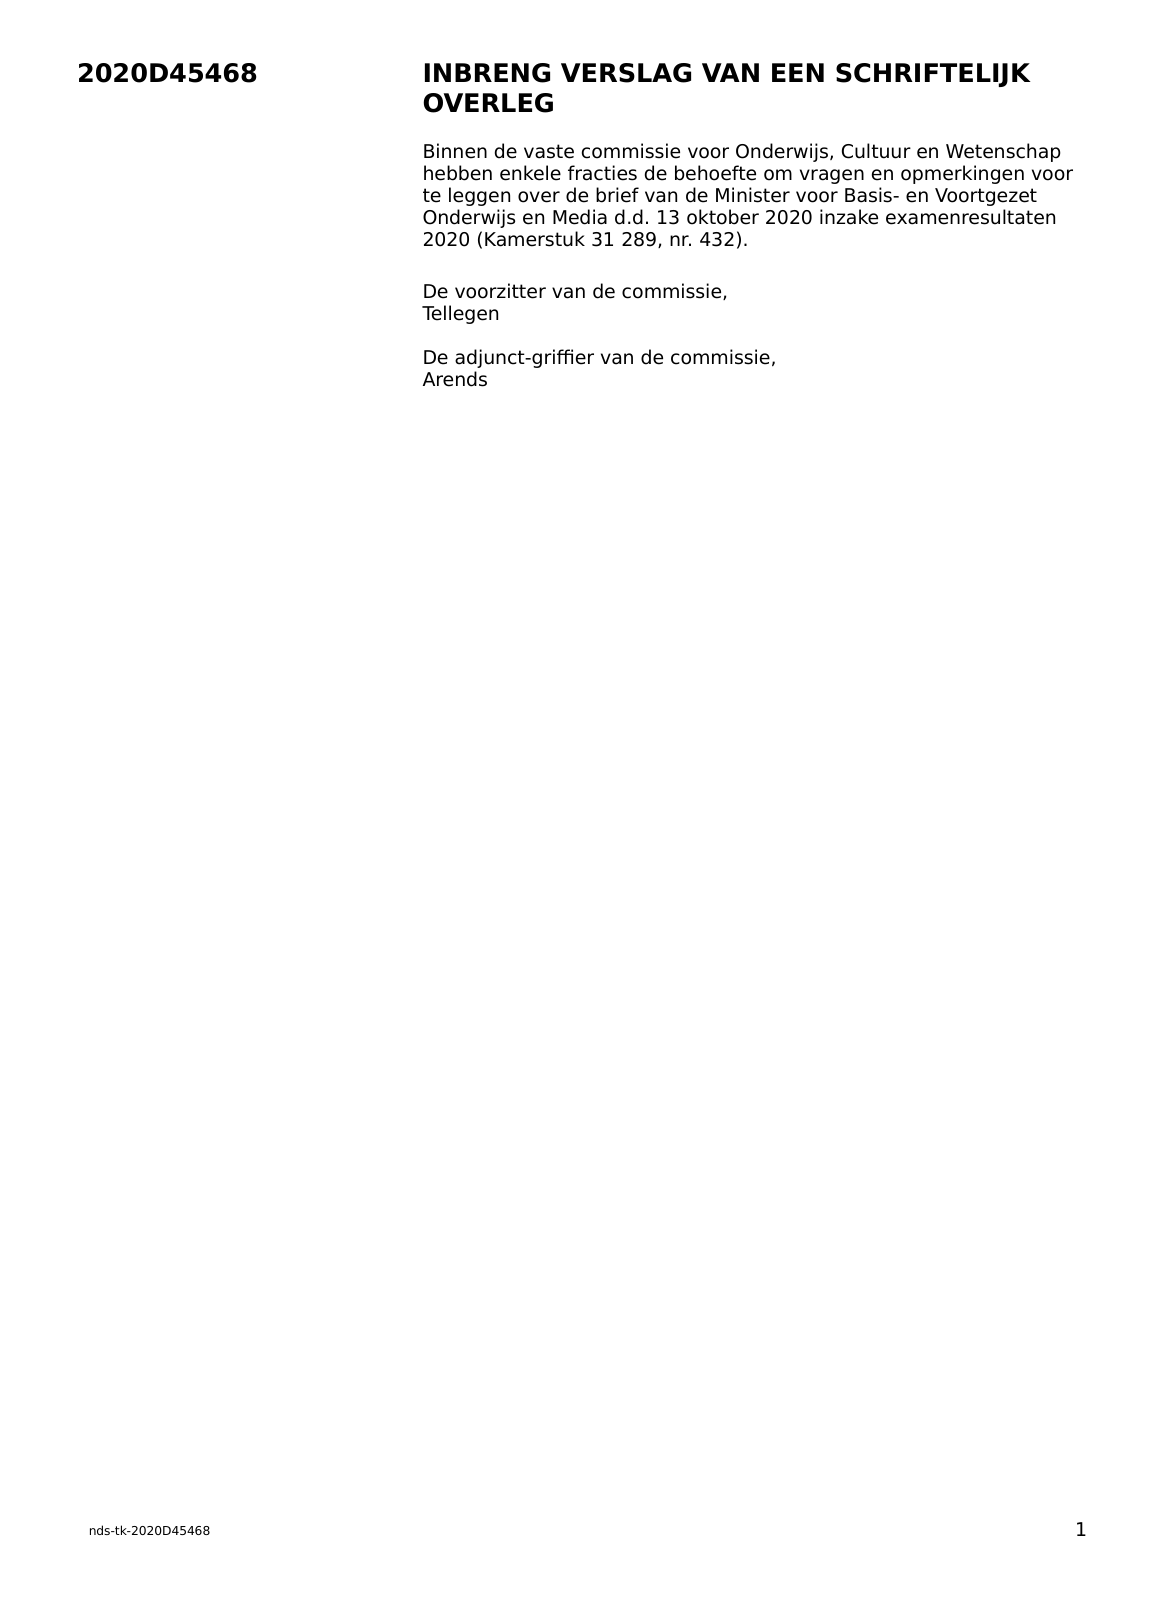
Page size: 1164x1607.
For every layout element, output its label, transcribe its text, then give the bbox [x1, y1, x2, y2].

text nds-tk-2020D45468 [88, 1524, 323, 1538]
text De voorzitter van de commissie, Tellegen [422, 281, 1087, 324]
text De adjunct-griffier van de commissie, Arends [422, 347, 1087, 391]
text 2020D45468 INBRENG VERSLAG VAN EEN SCHRIFTELIJK OVERLEG [77, 59, 1087, 118]
text Binnen de vaste commissie voor Onderwijs, Cultuur en Wetenschap hebben enkele fracties de behoefte om vragen en opmerkingen voor te leggen over de brief van de Minister voor Basis- en Voortgezet Onderwijs en Media d.d. 13 oktober 2020 inzake examenresultaten 2020 (Kamerstuk 31 289, nr. 432). [422, 141, 1087, 251]
